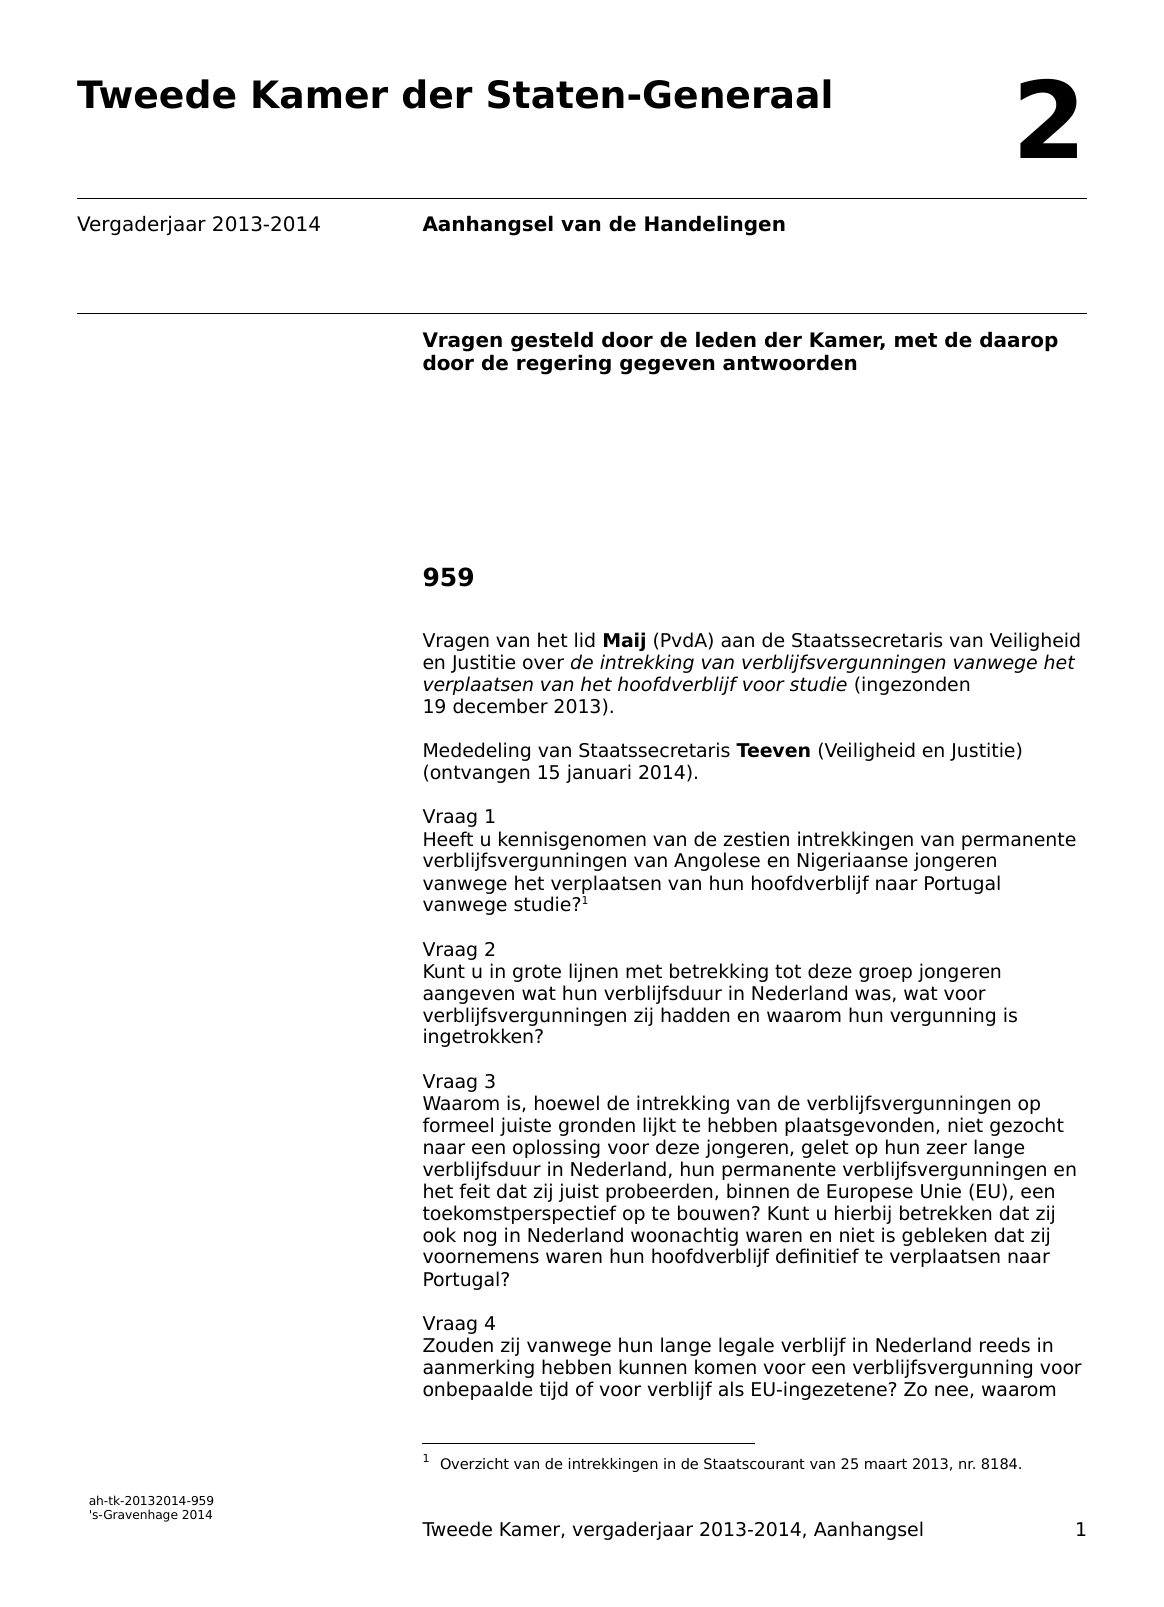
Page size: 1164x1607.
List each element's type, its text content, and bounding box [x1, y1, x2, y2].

text ah-tk-20132014-959 [88, 1494, 323, 1508]
text Zouden zij vanwege hun lange legale verblijf in Nederland reeds in aanmerking hebben kunnen komen voor een verblijfsvergunning voor onbepaalde tijd of voor verblijf als EU-ingezetene? Zo nee, waarom [422, 1334, 1087, 1401]
table_header Tweede Kamer der Staten-Generaal [77, 59, 886, 198]
table_cell Vergaderjaar 2013-2014 [77, 199, 422, 313]
text Vragen van het lid Maij (PvdA) aan de Staatssecretaris van Veiligheid en Justitie over de intrekking van verblijfsvergunningen vanwege het verplaatsen van het hoofdverblijf voor studie (ingezonden 19 december 2013). [422, 630, 1087, 718]
text Vraag 4 [422, 1313, 1087, 1334]
table_header 2 [886, 59, 1087, 198]
text Mededeling van Staatssecretaris Teeven (Veiligheid en Justitie) (ontvangen 15 januari 2014). [422, 740, 1087, 784]
text Vraag 1 [422, 806, 1087, 828]
table_cell Vragen gesteld door de leden der Kamer, met de daarop door de regering gegeven antwoorden [422, 314, 1087, 375]
text 's-Gravenhage 2014 [88, 1508, 323, 1522]
text Vraag 3 [422, 1071, 1087, 1093]
table_cell [77, 314, 422, 375]
text Kunt u in grote lijnen met betrekking tot deze groep jongeren aangeven wat hun verblijfsduur in Nederland was, wat voor verblijfsvergunningen zij hadden en waarom hun vergunning is ingetrokken? [422, 961, 1087, 1048]
text Waarom is, hoewel de intrekking van de verblijfsvergunningen op formeel juiste gronden lijkt te hebben plaatsgevonden, niet gezocht naar een oplossing voor deze jongeren, gelet op hun zeer lange verblijfsduur in Nederland, hun permanente verblijfsvergunningen en het feit dat zij juist probeerden, binnen de Europese Unie (EU), een toekomstperspectief op te bouwen? Kunt u hierbij betrekken dat zij ook nog in Nederland woonachtig waren en niet is gebleken dat zij voornemens waren hun hoofdverblijf definitief te verplaatsen naar Portugal? [422, 1093, 1087, 1290]
text Vraag 2 [422, 938, 1087, 961]
table_cell Aanhangsel van de Handelingen [422, 199, 1087, 313]
text Heeft u kennisgenomen van de zestien intrekkingen van permanente verblijfsvergunningen van Angolese en Nigeriaanse jongeren vanwege het verplaatsen van hun hoofdverblijf naar Portugal vanwege studie? [422, 828, 1087, 916]
text Overzicht van de intrekkingen in de Staatscourant van 25 maart 2013, nr. 8184. [422, 1452, 1087, 1474]
text 959 [422, 563, 1087, 592]
